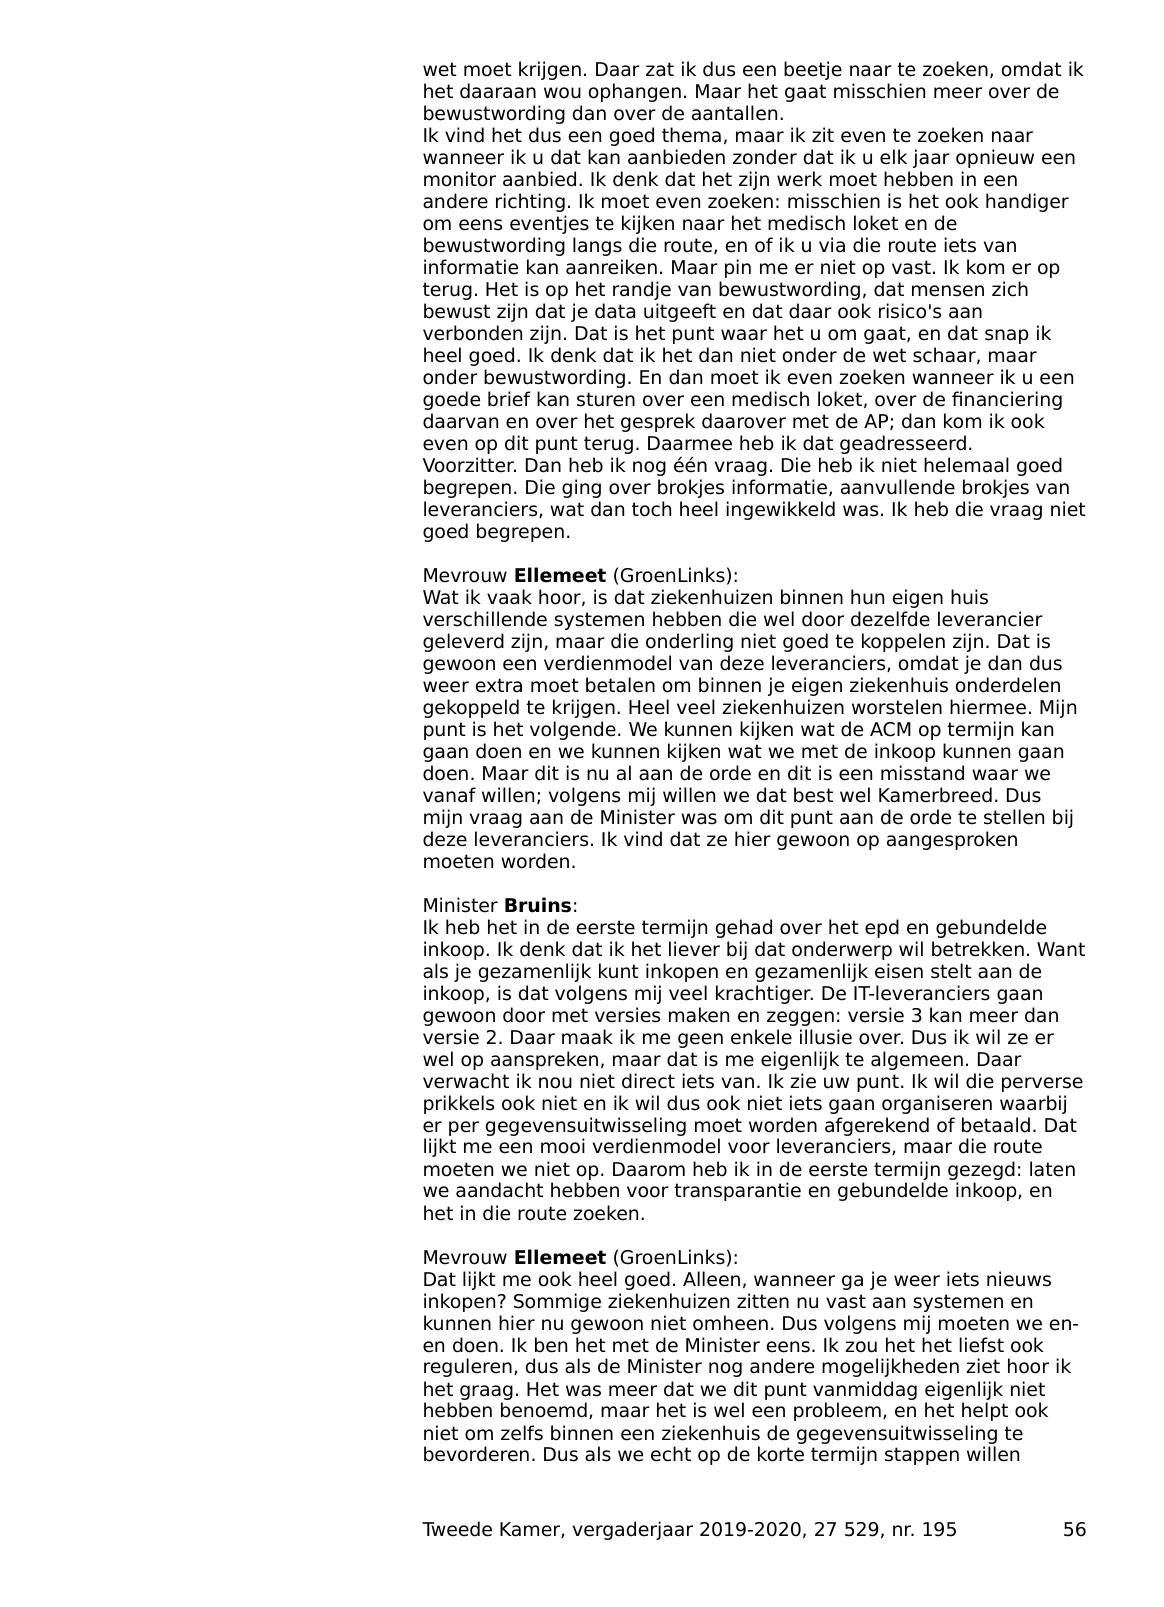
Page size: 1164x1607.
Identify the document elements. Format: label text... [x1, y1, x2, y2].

text Mevrouw Ellemeet (GroenLinks): [422, 1247, 1087, 1268]
text Minister Bruins: [422, 895, 1087, 917]
text wet moet krijgen. Daar zat ik dus een beetje naar te zoeken, omdat ik het daaraan wou ophangen. Maar het gaat misschien meer over de bewustwording dan over de aantallen. [422, 59, 1087, 125]
text Dat lijkt me ook heel goed. Alleen, wanneer ga je weer iets nieuws inkopen? Sommige ziekenhuizen zitten nu vast aan systemen en kunnen hier nu gewoon niet omheen. Dus volgens mij moeten we en-en doen. Ik ben het met de Minister eens. Ik zou het het liefst ook reguleren, dus als de Minister nog andere mogelijkheden ziet hoor ik het graag. Het was meer dat we dit punt vanmiddag eigenlijk niet hebben benoemd, maar het is wel een probleem, en het helpt ook niet om zelfs binnen een ziekenhuis de gegevensuitwisseling te bevorderen. Dus als we echt op de korte termijn stappen willen [422, 1268, 1087, 1466]
text Voorzitter. Dan heb ik nog één vraag. Die heb ik niet helemaal goed begrepen. Die ging over brokjes informatie, aanvullende brokjes van leveranciers, wat dan toch heel ingewikkeld was. Ik heb die vraag niet goed begrepen. [422, 455, 1087, 543]
text Ik heb het in de eerste termijn gehad over het epd en gebundelde inkoop. Ik denk dat ik het liever bij dat onderwerp wil betrekken. Want als je gezamenlijk kunt inkopen en gezamenlijk eisen stelt aan de inkoop, is dat volgens mij veel krachtiger. De IT-leveranciers gaan gewoon door met versies maken en zeggen: versie 3 kan meer dan versie 2. Daar maak ik me geen enkele illusie over. Dus ik wil ze er wel op aanspreken, maar dat is me eigenlijk te algemeen. Daar verwacht ik nou niet direct iets van. Ik zie uw punt. Ik wil die perverse prikkels ook niet en ik wil dus ook niet iets gaan organiseren waarbij er per gegevensuitwisseling moet worden afgerekend of betaald. Dat lijkt me een mooi verdienmodel voor leveranciers, maar die route moeten we niet op. Daarom heb ik in de eerste termijn gezegd: laten we aandacht hebben voor transparantie en gebundelde inkoop, en het in die route zoeken. [422, 917, 1087, 1224]
text Wat ik vaak hoor, is dat ziekenhuizen binnen hun eigen huis verschillende systemen hebben die wel door dezelfde leverancier geleverd zijn, maar die onderling niet goed te koppelen zijn. Dat is gewoon een verdienmodel van deze leveranciers, omdat je dan dus weer extra moet betalen om binnen je eigen ziekenhuis onderdelen gekoppeld te krijgen. Heel veel ziekenhuizen worstelen hiermee. Mijn punt is het volgende. We kunnen kijken wat de ACM op termijn kan gaan doen en we kunnen kijken wat we met de inkoop kunnen gaan doen. Maar dit is nu al aan de orde en dit is een misstand waar we vanaf willen; volgens mij willen we dat best wel Kamerbreed. Dus mijn vraag aan de Minister was om dit punt aan de orde te stellen bij deze leveranciers. Ik vind dat ze hier gewoon op aangesproken moeten worden. [422, 587, 1087, 872]
text Ik vind het dus een goed thema, maar ik zit even te zoeken naar wanneer ik u dat kan aanbieden zonder dat ik u elk jaar opnieuw een monitor aanbied. Ik denk dat het zijn werk moet hebben in een andere richting. Ik moet even zoeken: misschien is het ook handiger om eens eventjes te kijken naar het medisch loket en de bewustwording langs die route, en of ik u via die route iets van informatie kan aanreiken. Maar pin me er niet op vast. Ik kom er op terug. Het is op het randje van bewustwording, dat mensen zich bewust zijn dat je data uitgeeft en dat daar ook risico's aan verbonden zijn. Dat is het punt waar het u om gaat, en dat snap ik heel goed. Ik denk dat ik het dan niet onder de wet schaar, maar onder bewustwording. En dan moet ik even zoeken wanneer ik u een goede brief kan sturen over een medisch loket, over de financiering daarvan en over het gesprek daarover met de AP; dan kom ik ook even op dit punt terug. Daarmee heb ik dat geadresseerd. [422, 125, 1087, 455]
text Mevrouw Ellemeet (GroenLinks): [422, 565, 1087, 587]
